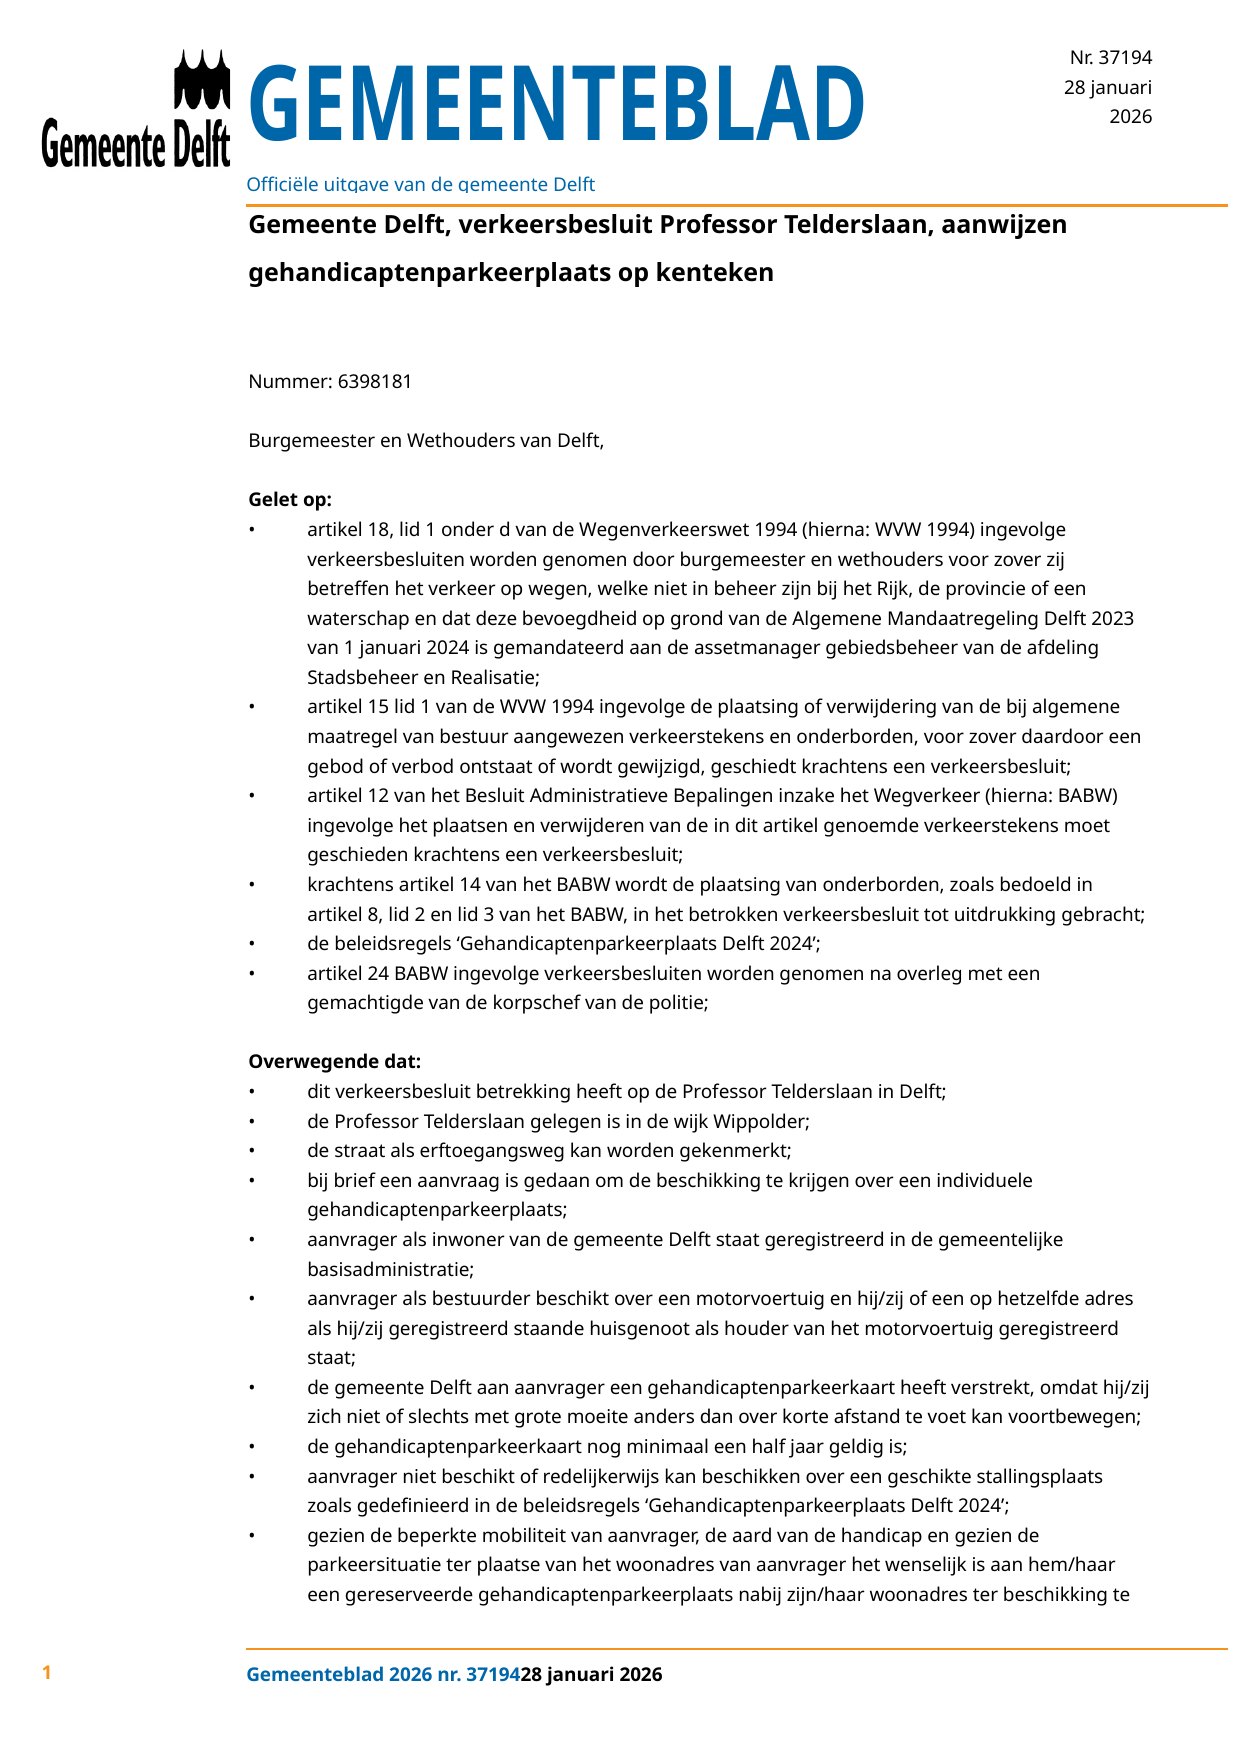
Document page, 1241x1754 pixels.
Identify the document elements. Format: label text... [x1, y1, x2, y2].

list de gehandicaptenparkeerkaart nog minimaal een half jaar geldig is; [248, 1433, 1152, 1459]
list de beleidsregels ‘Gehandicaptenparkeerplaats Delft 2024’; [248, 930, 1152, 956]
list krachtens artikel 14 van het BABW wordt de plaatsing van onderborden, zoals bedoeld in artikel 8, lid 2 en lid 3 van het BABW, in het betrokken verkeersbesluit tot uitdrukking gebracht; [248, 871, 1152, 926]
list de Professor Telderslaan gelegen is in de wijk Wippolder; [248, 1108, 1152, 1133]
text Gelet op: [248, 487, 1152, 512]
list de straat als erftoegangsweg kan worden gekenmerkt; [248, 1137, 1152, 1163]
list aanvrager niet beschikt of redelijkerwijs kan beschikken over een geschikte stallingsplaats zoals gedefinieerd in de beleidsregels ‘Gehandicaptenparkeerplaats Delft 2024’; [248, 1463, 1152, 1518]
text Nummer: 6398181 [248, 368, 1152, 394]
list dit verkeersbesluit betrekking heeft op de Professor Telderslaan in Delft; [248, 1078, 1152, 1104]
list artikel 24 BABW ingevolge verkeersbesluiten worden genomen na overleg met een gemachtigde van de korpschef van de politie; [248, 960, 1152, 1015]
text Overwegende dat: [248, 1049, 1152, 1074]
list gezien de beperkte mobiliteit van aanvrager, de aard van de handicap en gezien de parkeersituatie ter plaatse van het woonadres van aanvrager het wenselijk is aan hem/haar een gereserveerde gehandicaptenparkeerplaats nabij zijn/haar woonadres ter beschikking te [248, 1522, 1152, 1607]
list bij brief een aanvraag is gedaan om de beschikking te krijgen over een individuele gehandicaptenparkeerplaats; [248, 1167, 1152, 1222]
list aanvrager als bestuurder beschikt over een motorvoertuig en hij/zij of een op hetzelfde adres als hij/zij geregistreerd staande huisgenoot als houder van het motorvoertuig geregistreerd staat; [248, 1285, 1152, 1370]
text Gemeente Delft, verkeersbesluit Professor Telderslaan, aanwijzen gehandicaptenparkeerplaats op kenteken [248, 207, 1152, 288]
list de gemeente Delft aan aanvrager een gehandicaptenparkeerkaart heeft verstrekt, omdat hij/zij zich niet of slechts met grote moeite anders dan over korte afstand te voet kan voortbewegen; [248, 1374, 1152, 1429]
list artikel 18, lid 1 onder d van de Wegenverkeerswet 1994 (hierna: WVW 1994) ingevolge verkeersbesluiten worden genomen door burgemeester en wethouders voor zover zij betreffen het verkeer op wegen, welke niet in beheer zijn bij het Rijk, de provincie of een waterschap en dat deze bevoegdheid op grond van de Algemene Mandaatregeling Delft 2023 van 1 januari 2024 is gemandateerd aan de assetmanager gebiedsbeheer van de afdeling Stadsbeheer en Realisatie; [248, 516, 1152, 690]
picture [41, 47, 231, 172]
text Burgemeester en Wethouders van Delft, [248, 427, 1152, 453]
list aanvrager als inwoner van de gemeente Delft staat geregistreerd in de gemeentelijke basisadministratie; [248, 1226, 1152, 1281]
list artikel 12 van het Besluit Administratieve Bepalingen inzake het Wegverkeer (hierna: BABW) ingevolge het plaatsen en verwijderen van de in dit artikel genoemde verkeerstekens moet geschieden krachtens een verkeersbesluit; [248, 782, 1152, 867]
list artikel 15 lid 1 van de WVW 1994 ingevolge de plaatsing of verwijdering van de bij algemene maatregel van bestuur aangewezen verkeerstekens en onderborden, voor zover daardoor een gebod of verbod ontstaat of wordt gewijzigd, geschiedt krachtens een verkeersbesluit; [248, 694, 1152, 778]
